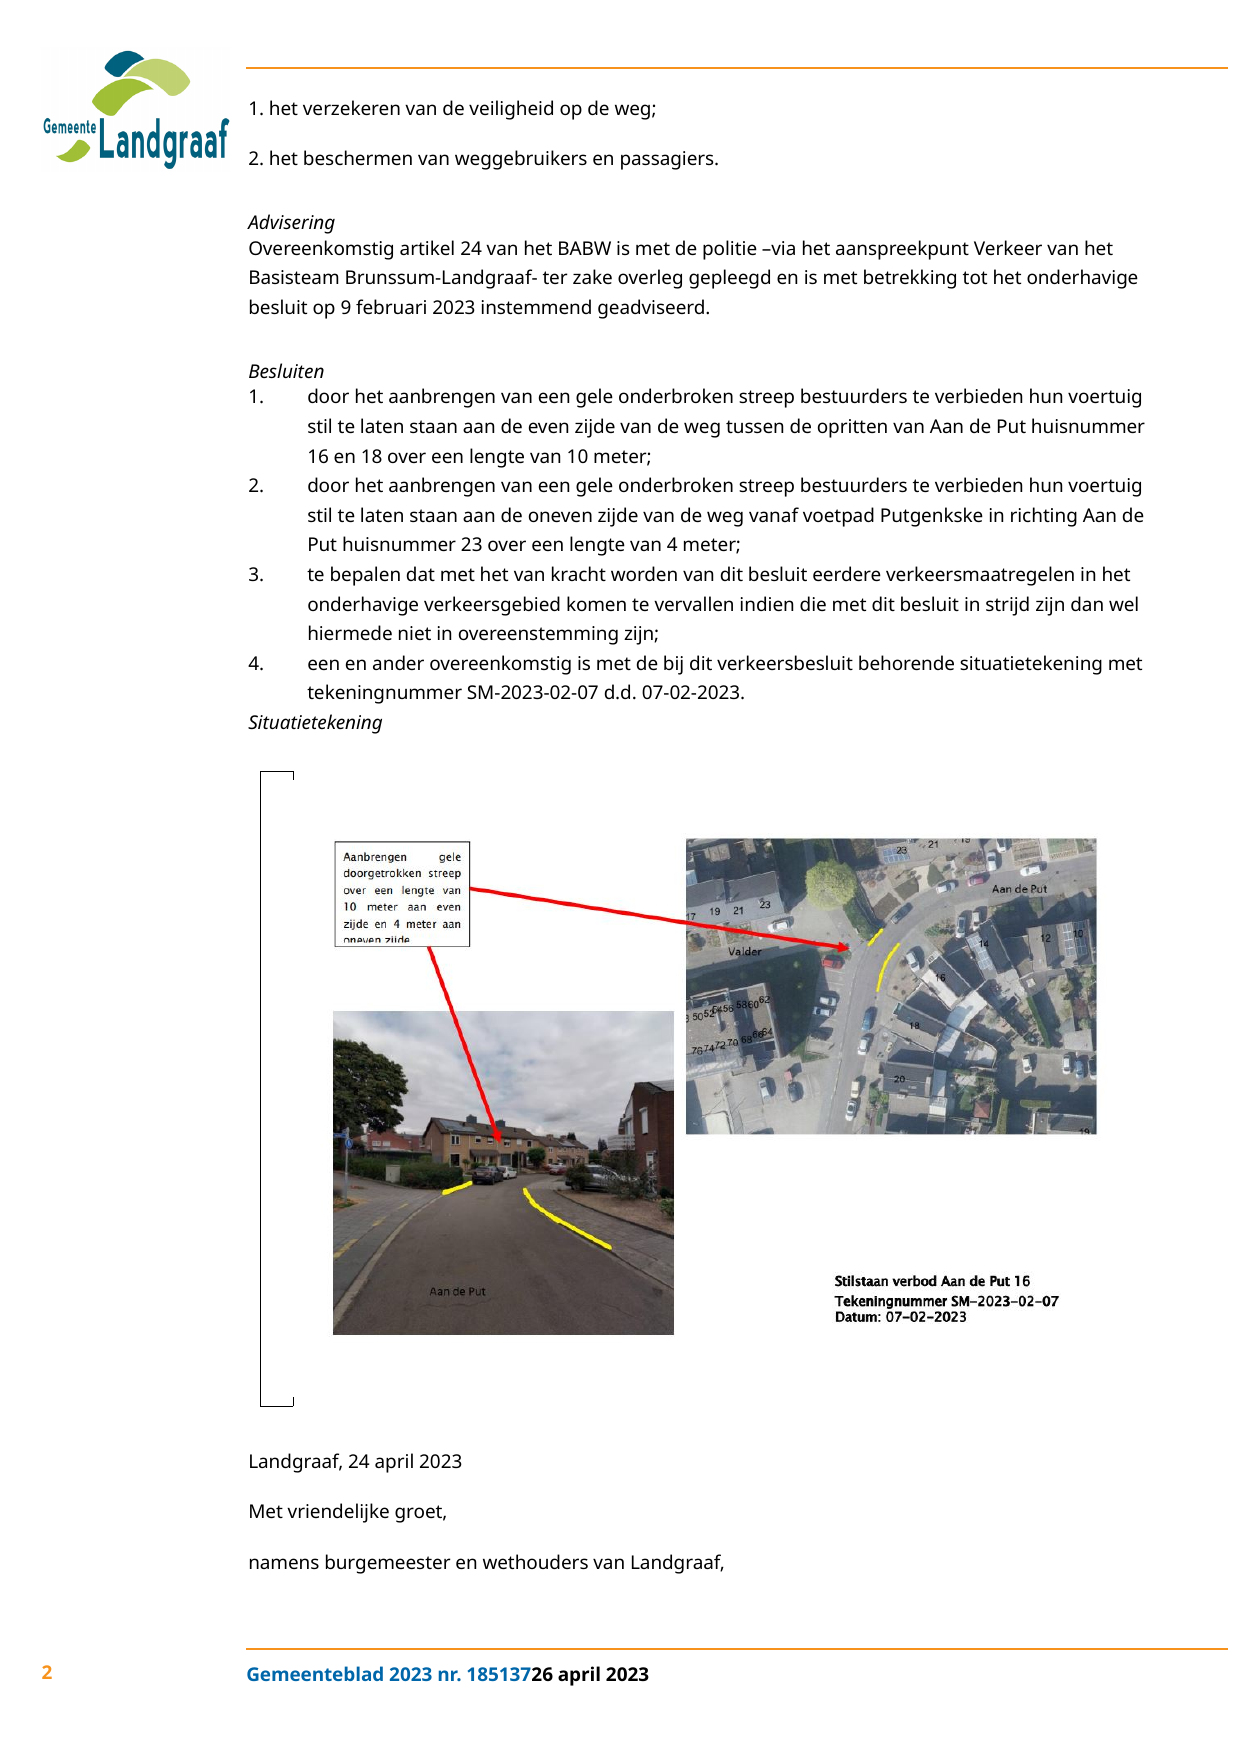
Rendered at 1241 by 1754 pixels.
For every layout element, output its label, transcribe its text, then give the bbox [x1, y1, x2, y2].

text Met vriendelijke groet, [248, 1498, 1152, 1524]
list door het aanbrengen van een gele onderbroken streep bestuurders te verbieden hun voertuig stil te laten staan aan de even zijde van de weg tussen de opritten van Aan de Put huisnummer 16 en 18 over een lengte van 10 meter; [248, 384, 1152, 469]
picture [41, 47, 231, 172]
picture [268, 780, 1155, 1397]
text Situatietekening [248, 709, 1152, 735]
text Advisering [248, 209, 1152, 235]
list te bepalen dat met het van kracht worden van dit besluit eerdere verkeersmaatregelen in het onderhavige verkeersgebied komen te vervallen indien die met dit besluit in strijd zijn dan wel hiermede niet in overeenstemming zijn; [248, 561, 1152, 646]
text 2. het beschermen van weggebruikers en passagiers. [248, 145, 1152, 171]
text Besluiten [248, 358, 1152, 384]
text Overeenkomstig artikel 24 van het BABW is met de politie –via het aanspreekpunt Verkeer van het Basisteam Brunssum-Landgraaf- ter zake overleg gepleegd en is met betrekking tot het onderhavige besluit op 9 februari 2023 instemmend geadviseerd. [248, 235, 1152, 320]
text 1. het verzekeren van de veiligheid op de weg; [248, 95, 1152, 121]
text Landgraaf, 24 april 2023 [248, 1448, 1152, 1474]
text namens burgemeester en wethouders van Landgraaf, [248, 1549, 1152, 1575]
list door het aanbrengen van een gele onderbroken streep bestuurders te verbieden hun voertuig stil te laten staan aan de oneven zijde van de weg vanaf voetpad Putgenkske in richting Aan de Put huisnummer 23 over een lengte van 4 meter; [248, 472, 1152, 557]
list een en ander overeenkomstig is met de bij dit verkeersbesluit behorende situatietekening met tekeningnummer SM-2023-02-07 d.d. 07-02-2023. [248, 650, 1152, 705]
